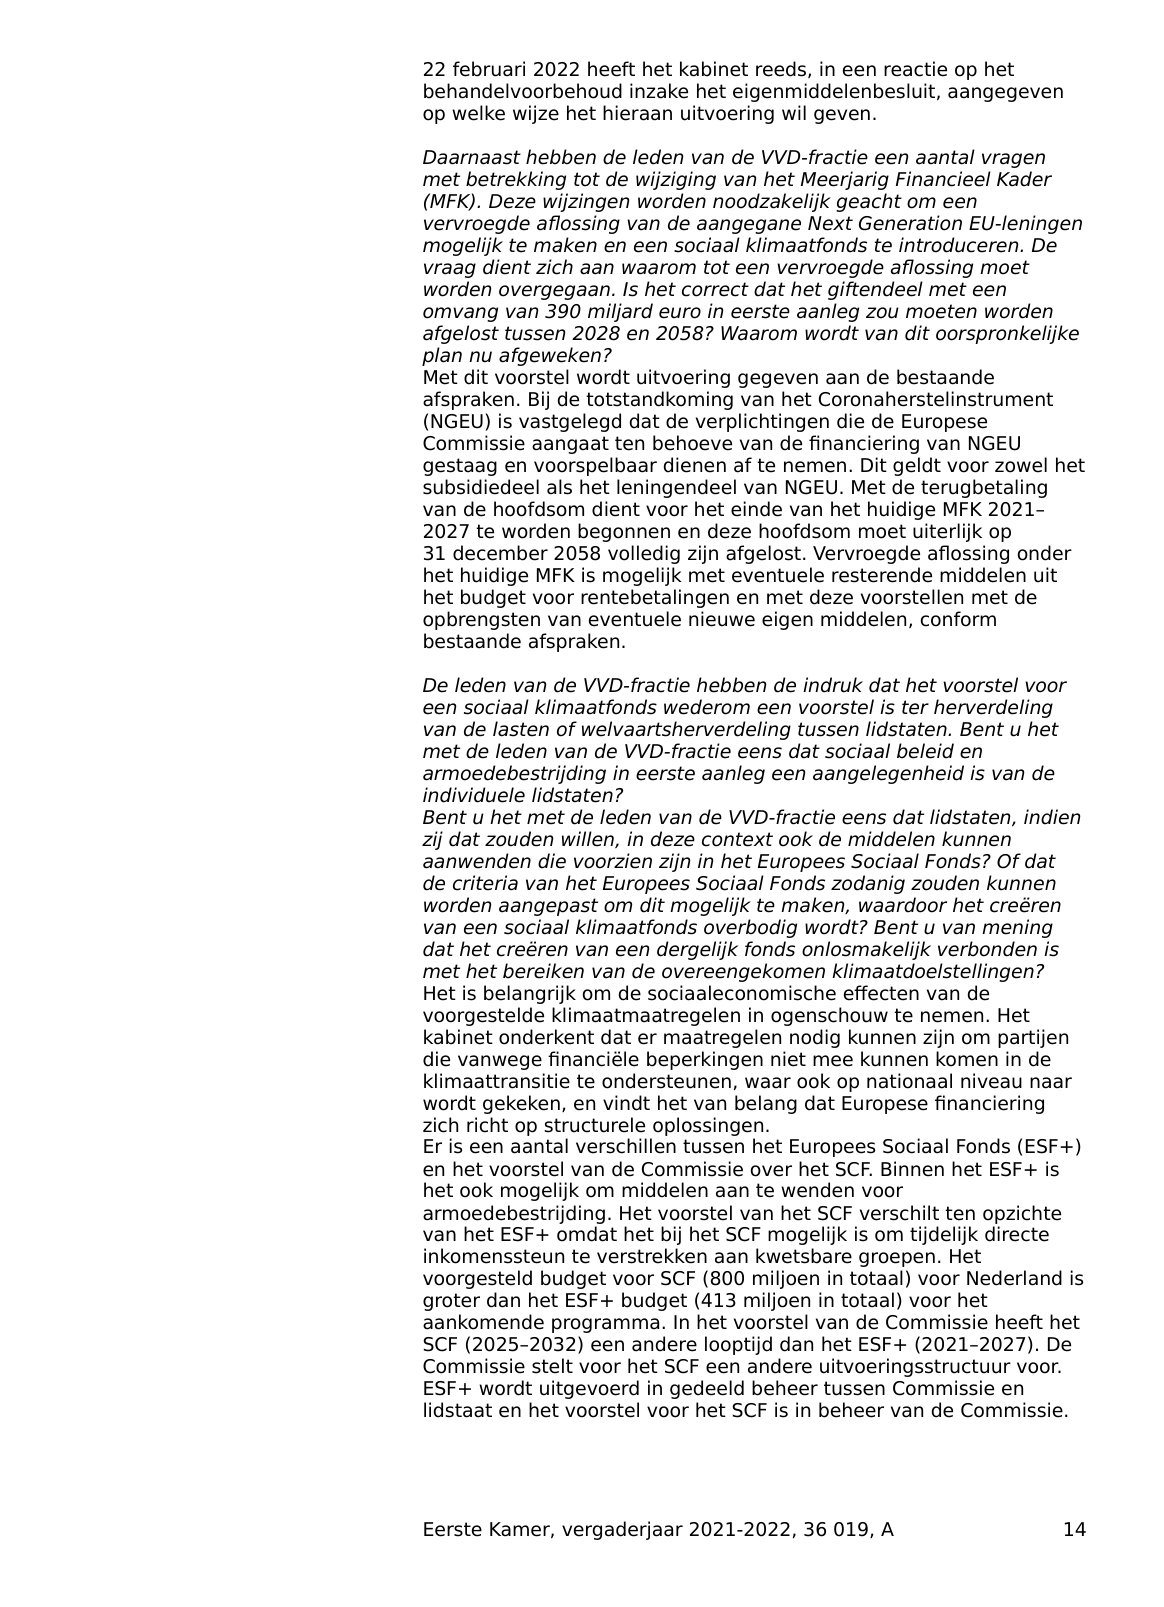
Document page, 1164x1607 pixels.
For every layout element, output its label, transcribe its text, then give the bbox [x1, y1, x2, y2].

text 22 februari 2022 heeft het kabinet reeds, in een reactie op het behandelvoorbehoud inzake het eigenmiddelenbesluit, aangegeven op welke wijze het hieraan uitvoering wil geven. [422, 59, 1087, 125]
text Met dit voorstel wordt uitvoering gegeven aan de bestaande afspraken. Bij de totstandkoming van het Coronaherstelinstrument (NGEU) is vastgelegd dat de verplichtingen die de Europese Commissie aangaat ten behoeve van de financiering van NGEU gestaag en voorspelbaar dienen af te nemen. Dit geldt voor zowel het subsidiedeel als het leningendeel van NGEU. Met de terugbetaling van de hoofdsom dient voor het einde van het huidige MFK 2021–2027 te worden begonnen en deze hoofdsom moet uiterlijk op 31 december 2058 volledig zijn afgelost. Vervroegde aflossing onder het huidige MFK is mogelijk met eventuele resterende middelen uit het budget voor rentebetalingen en met deze voorstellen met de opbrengsten van eventuele nieuwe eigen middelen, conform bestaande afspraken. [422, 367, 1087, 653]
text Daarnaast hebben de leden van de VVD-fractie een aantal vragen met betrekking tot de wijziging van het Meerjarig Financieel Kader (MFK). Deze wijzingen worden noodzakelijk geacht om een vervroegde aflossing van de aangegane Next Generation EU-leningen mogelijk te maken en een sociaal klimaatfonds te introduceren. De vraag dient zich aan waarom tot een vervroegde aflossing moet worden overgegaan. Is het correct dat het giftendeel met een omvang van 390 miljard euro in eerste aanleg zou moeten worden afgelost tussen 2028 en 2058? Waarom wordt van dit oorspronkelijke plan nu afgeweken? [422, 147, 1087, 367]
text Er is een aantal verschillen tussen het Europees Sociaal Fonds (ESF+) en het voorstel van de Commissie over het SCF. Binnen het ESF+ is het ook mogelijk om middelen aan te wenden voor armoedebestrijding. Het voorstel van het SCF verschilt ten opzichte van het ESF+ omdat het bij het SCF mogelijk is om tijdelijk directe inkomenssteun te verstrekken aan kwetsbare groepen. Het voorgesteld budget voor SCF (800 miljoen in totaal) voor Nederland is groter dan het ESF+ budget (413 miljoen in totaal) voor het aankomende programma. In het voorstel van de Commissie heeft het SCF (2025–2032) een andere looptijd dan het ESF+ (2021–2027). De Commissie stelt voor het SCF een andere uitvoeringsstructuur voor. ESF+ wordt uitgevoerd in gedeeld beheer tussen Commissie en lidstaat en het voorstel voor het SCF is in beheer van de Commissie. [422, 1136, 1087, 1422]
text Bent u het met de leden van de VVD-fractie eens dat lidstaten, indien zij dat zouden willen, in deze context ook de middelen kunnen aanwenden die voorzien zijn in het Europees Sociaal Fonds? Of dat de criteria van het Europees Sociaal Fonds zodanig zouden kunnen worden aangepast om dit mogelijk te maken, waardoor het creëren van een sociaal klimaatfonds overbodig wordt? Bent u van mening dat het creëren van een dergelijk fonds onlosmakelijk verbonden is met het bereiken van de overeengekomen klimaatdoelstellingen? [422, 807, 1087, 983]
text Het is belangrijk om de sociaaleconomische effecten van de voorgestelde klimaatmaatregelen in ogenschouw te nemen. Het kabinet onderkent dat er maatregelen nodig kunnen zijn om partijen die vanwege financiële beperkingen niet mee kunnen komen in de klimaattransitie te ondersteunen, waar ook op nationaal niveau naar wordt gekeken, en vindt het van belang dat Europese financiering zich richt op structurele oplossingen. [422, 983, 1087, 1136]
text De leden van de VVD-fractie hebben de indruk dat het voorstel voor een sociaal klimaatfonds wederom een voorstel is ter herverdeling van de lasten of welvaartsherverdeling tussen lidstaten. Bent u het met de leden van de VVD-fractie eens dat sociaal beleid en armoedebestrijding in eerste aanleg een aangelegenheid is van de individuele lidstaten? [422, 675, 1087, 807]
